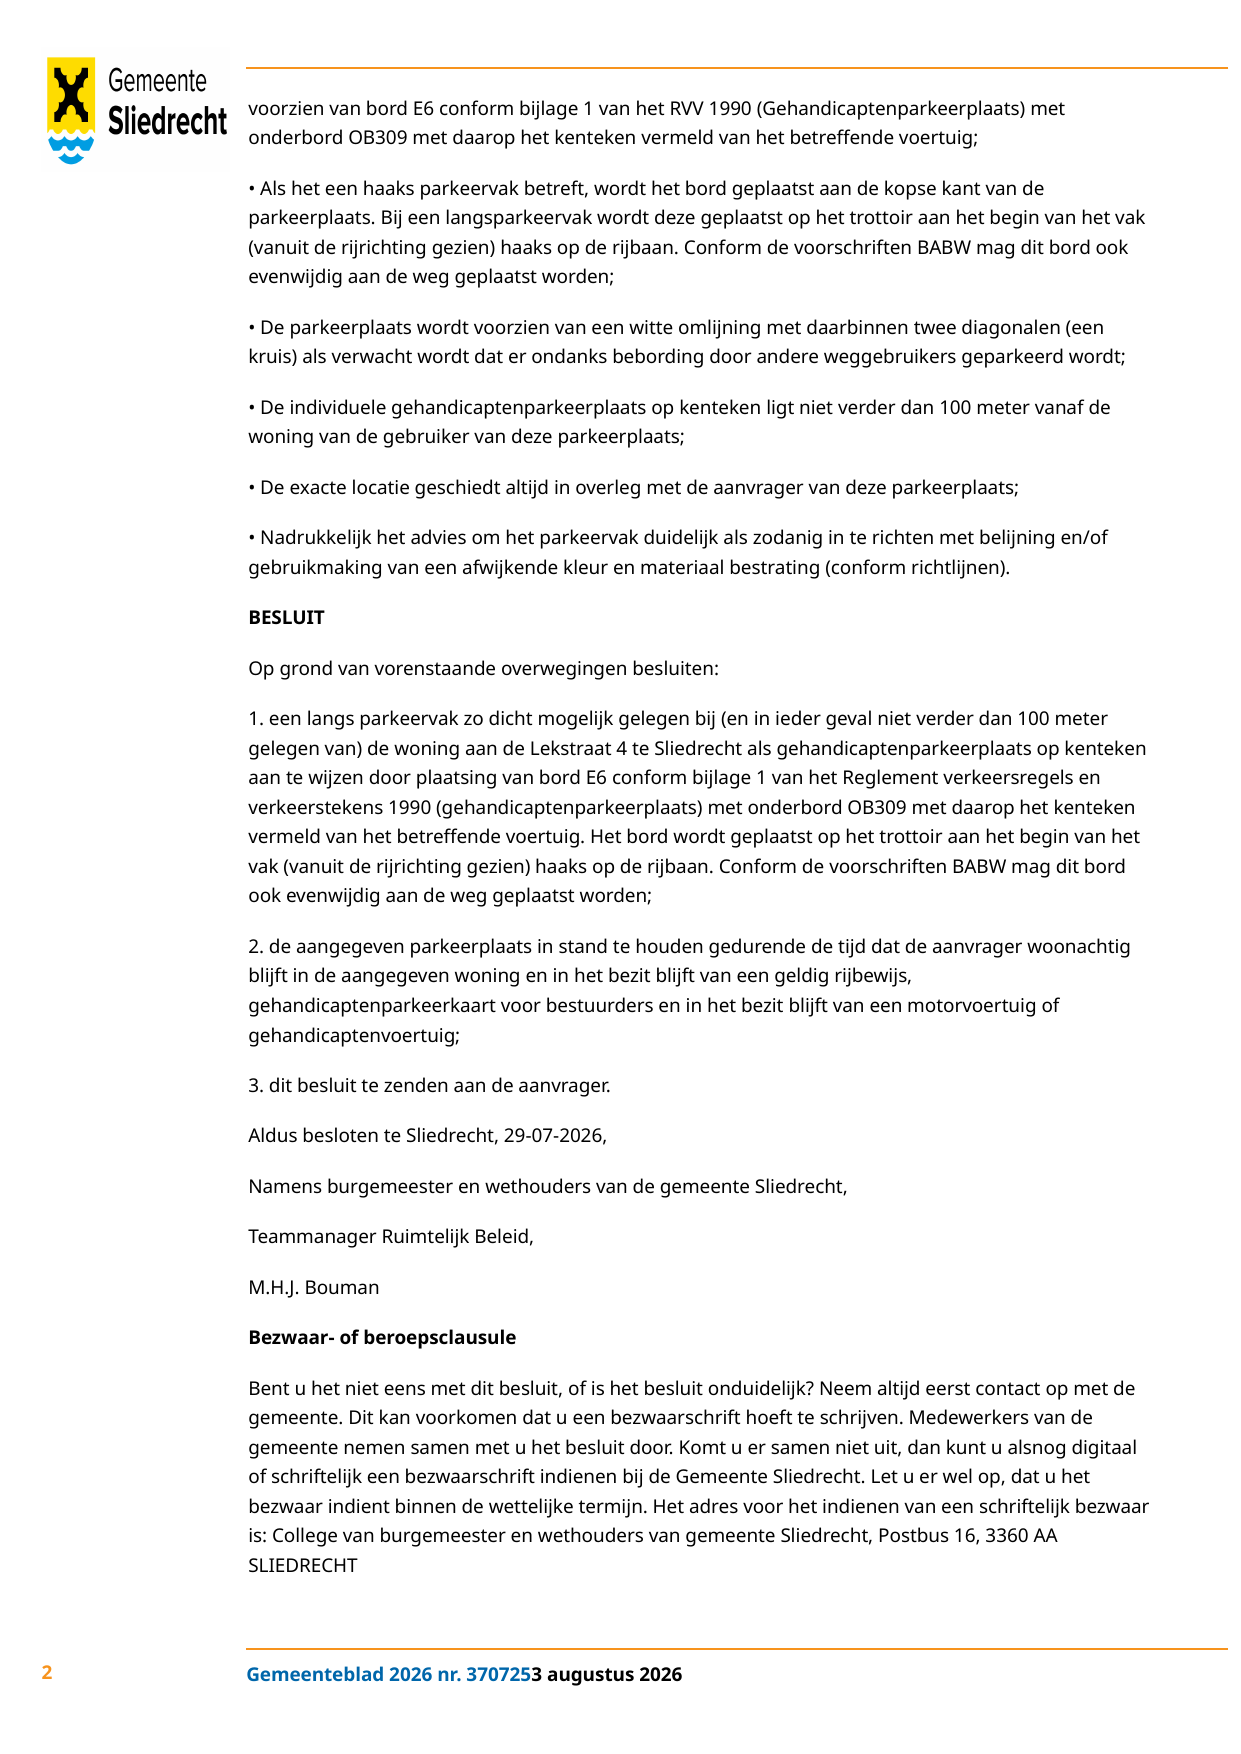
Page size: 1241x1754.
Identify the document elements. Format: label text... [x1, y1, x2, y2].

text Bent u het niet eens met dit besluit, of is het besluit onduidelijk? Neem altijd eerst contact op met de gemeente. Dit kan voorkomen dat u een bezwaarschrift hoeft te schrijven. Medewerkers van de gemeente nemen samen met u het besluit door. Komt u er samen niet uit, dan kunt u alsnog digitaal of schriftelijk een bezwaarschrift indienen bij de Gemeente Sliedrecht. Let u er wel op, dat u het bezwaar indient binnen de wettelijke termijn. Het adres voor het indienen van een schriftelijk bezwaar is: College van burgemeester en wethouders van gemeente Sliedrecht, Postbus 16, 3360 AA SLIEDRECHT [248, 1375, 1152, 1578]
text • De exacte locatie geschiedt altijd in overleg met de aanvrager van deze parkeerplaats; [248, 474, 1152, 500]
text BESLUIT [248, 604, 1152, 630]
text voorzien van bord E6 conform bijlage 1 van het RVV 1990 (Gehandicaptenparkeerplaats) met onderbord OB309 met daarop het kenteken vermeld van het betreffende voertuig; [248, 95, 1152, 150]
text 3. dit besluit te zenden aan de aanvrager. [248, 1072, 1152, 1098]
picture [41, 47, 231, 172]
text Teammanager Ruimtelijk Beleid, [248, 1223, 1152, 1249]
text • De individuele gehandicaptenparkeerplaats op kenteken ligt niet verder dan 100 meter vanaf de woning van de gebruiker van deze parkeerplaats; [248, 394, 1152, 449]
text • Als het een haaks parkeervak betreft, wordt het bord geplaatst aan de kopse kant van de parkeerplaats. Bij een langsparkeervak wordt deze geplaatst op het trottoir aan het begin van het vak (vanuit de rijrichting gezien) haaks op de rijbaan. Conform de voorschriften BABW mag dit bord ook evenwijdig aan de weg geplaatst worden; [248, 175, 1152, 289]
text M.H.J. Bouman [248, 1274, 1152, 1300]
text Op grond van vorenstaande overwegingen besluiten: [248, 655, 1152, 681]
text Aldus besloten te Sliedrecht, 29-07-2026, [248, 1123, 1152, 1148]
text Namens burgemeester en wethouders van de gemeente Sliedrecht, [248, 1173, 1152, 1199]
text Bezwaar- of beroepsclausule [248, 1324, 1152, 1350]
text 1. een langs parkeervak zo dicht mogelijk gelegen bij (en in ieder geval niet verder dan 100 meter gelegen van) de woning aan de Lekstraat 4 te Sliedrecht als gehandicaptenparkeerplaats op kenteken aan te wijzen door plaatsing van bord E6 conform bijlage 1 van het Reglement verkeersregels en verkeerstekens 1990 (gehandicaptenparkeerplaats) met onderbord OB309 met daarop het kenteken vermeld van het betreffende voertuig. Het bord wordt geplaatst op het trottoir aan het begin van het vak (vanuit de rijrichting gezien) haaks op de rijbaan. Conform de voorschriften BABW mag dit bord ook evenwijdig aan de weg geplaatst worden; [248, 705, 1152, 908]
text • Nadrukkelijk het advies om het parkeervak duidelijk als zodanig in te richten met belijning en/of gebruikmaking van een afwijkende kleur en materiaal bestrating (conform richtlijnen). [248, 524, 1152, 580]
text • De parkeerplaats wordt voorzien van een witte omlijning met daarbinnen twee diagonalen (een kruis) als verwacht wordt dat er ondanks bebording door andere weggebruikers geparkeerd wordt; [248, 314, 1152, 369]
text 2. de aangegeven parkeerplaats in stand te houden gedurende de tijd dat de aanvrager woonachtig blijft in de aangegeven woning en in het bezit blijft van een geldig rijbewijs, gehandicaptenparkeerkaart voor bestuurders en in het bezit blijft van een motorvoertuig of gehandicaptenvoertuig; [248, 933, 1152, 1048]
